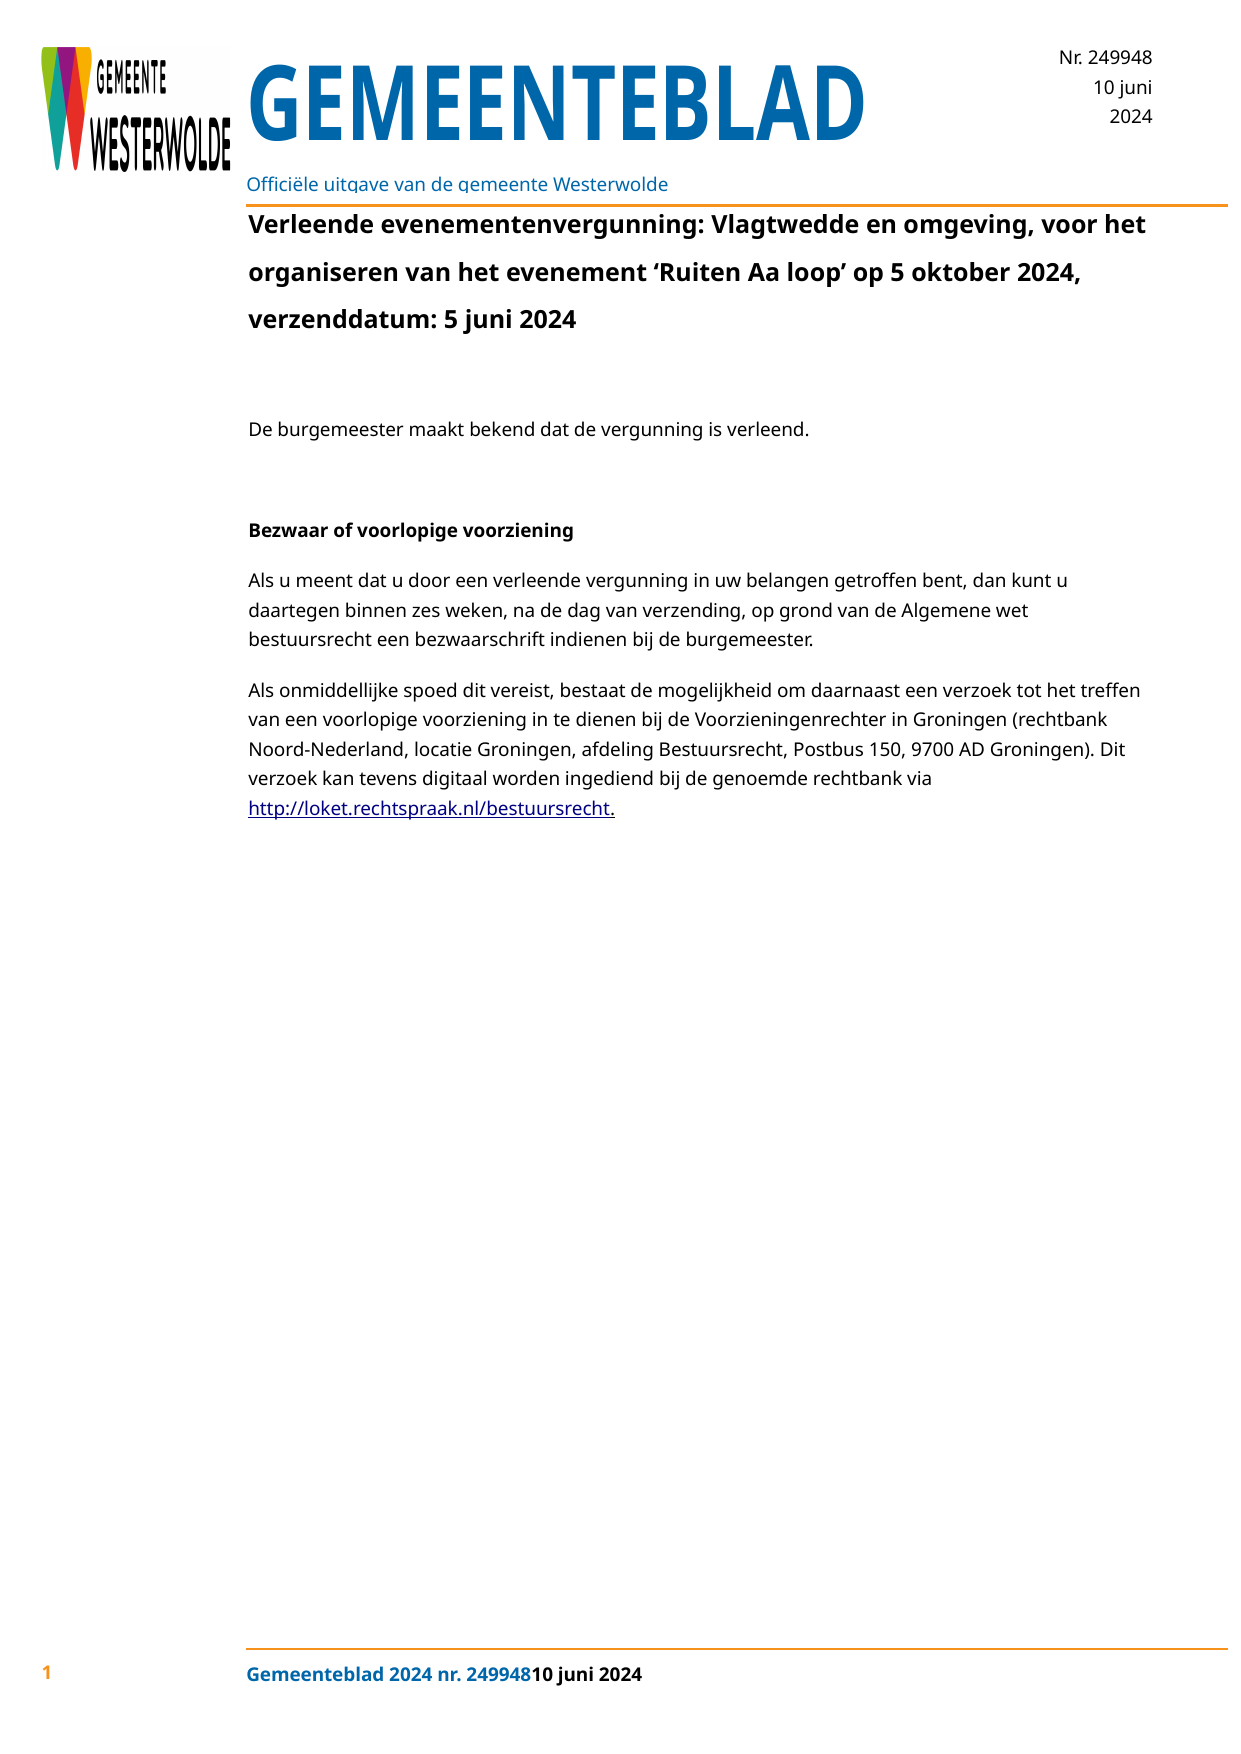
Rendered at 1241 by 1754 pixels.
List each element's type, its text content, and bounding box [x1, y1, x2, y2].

text Als onmiddellijke spoed dit vereist, bestaat de mogelijkheid om daarnaast een verzoek tot het treffen van een voorlopige voorziening in te dienen bij de Voorzieningenrechter in Groningen (rechtbank Noord-Nederland, locatie Groningen, afdeling Bestuursrecht, Postbus 150, 9700 AD Groningen). Dit verzoek kan tevens digitaal worden ingediend bij de genoemde rechtbank via http://loket.rechtspraak.nl/bestuursrecht. [248, 677, 1152, 821]
text De burgemeester maakt bekend dat de vergunning is verleend. [248, 416, 1152, 442]
text Als u meent dat u door een verleende vergunning in uw belangen getroffen bent, dan kunt u daartegen binnen zes weken, na de dag van verzending, op grond van de Algemene wet bestuursrecht een bezwaarschrift indienen bij de burgemeester. [248, 567, 1152, 652]
text Verleende evenementenvergunning: Vlagtwedde en omgeving, voor het organiseren van het evenement ‘Ruiten Aa loop’ op 5 oktober 2024, verzenddatum: 5 juni 2024 [248, 207, 1152, 336]
picture [41, 47, 231, 172]
text Bezwaar of voorlopige voorziening [248, 517, 1152, 542]
